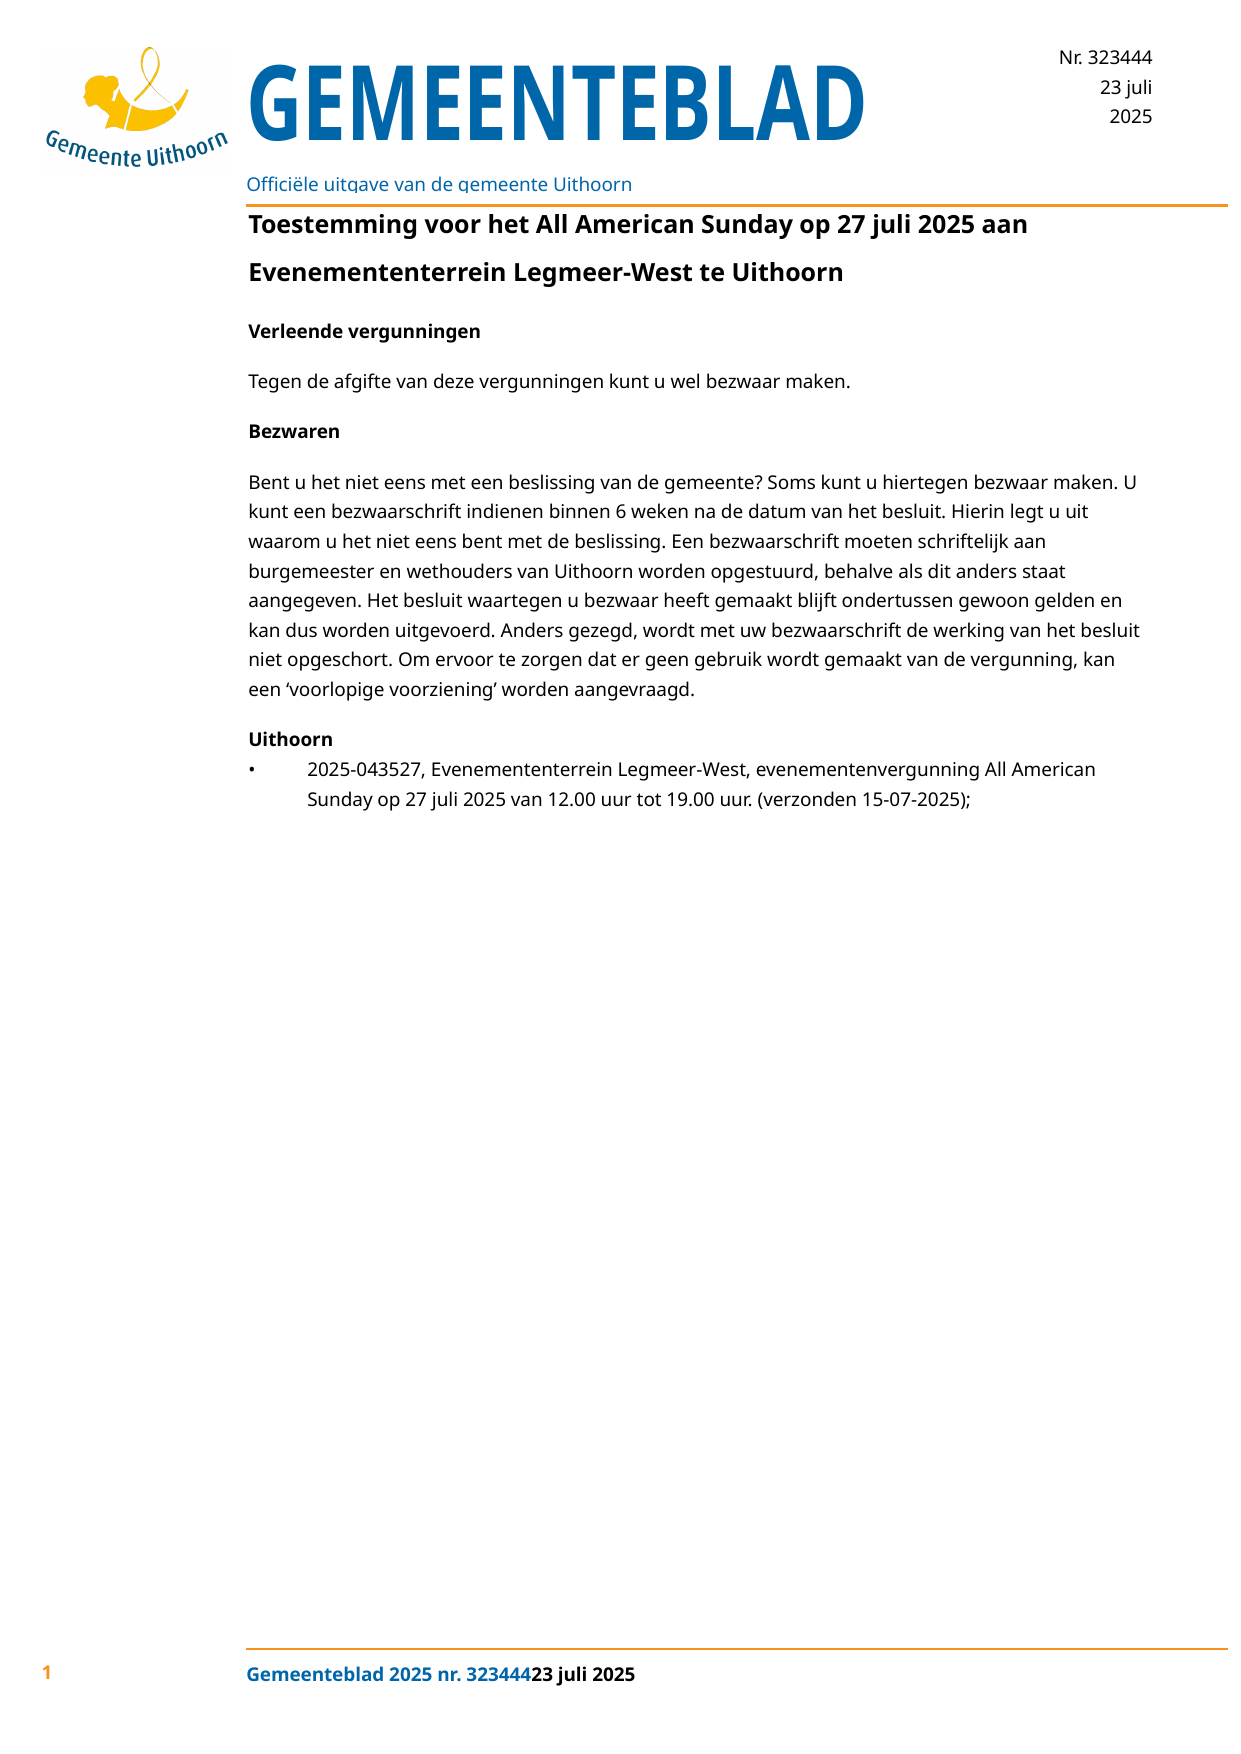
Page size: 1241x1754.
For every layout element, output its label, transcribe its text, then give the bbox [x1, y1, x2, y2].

text Verleende vergunningen [248, 318, 1152, 344]
text Uithoorn [248, 727, 1152, 752]
text Tegen de afgifte van deze vergunningen kunt u wel bezwaar maken. [248, 368, 1152, 394]
text Toestemming voor het All American Sunday op 27 juli 2025 aan Evenemententerrein Legmeer-West te Uithoorn [248, 207, 1152, 288]
list 2025-043527, Evenemententerrein Legmeer-West, evenementenvergunning All American Sunday op 27 juli 2025 van 12.00 uur tot 19.00 uur. (verzonden 15-07-2025); [248, 756, 1152, 812]
picture [41, 47, 231, 172]
text Bent u het niet eens met een beslissing van de gemeente? Soms kunt u hiertegen bezwaar maken. U kunt een bezwaarschrift indienen binnen 6 weken na de datum van het besluit. Hierin legt u uit waarom u het niet eens bent met de beslissing. Een bezwaarschrift moeten schriftelijk aan burgemeester en wethouders van Uithoorn worden opgestuurd, behalve als dit anders staat aangegeven. Het besluit waartegen u bezwaar heeft gemaakt blijft ondertussen gewoon gelden en kan dus worden uitgevoerd. Anders gezegd, wordt met uw bezwaarschrift de werking van het besluit niet opgeschort. Om ervoor te zorgen dat er geen gebruik wordt gemaakt van de vergunning, kan een ‘voorlopige voorziening’ worden aangevraagd. [248, 469, 1152, 702]
text Bezwaren [248, 419, 1152, 444]
